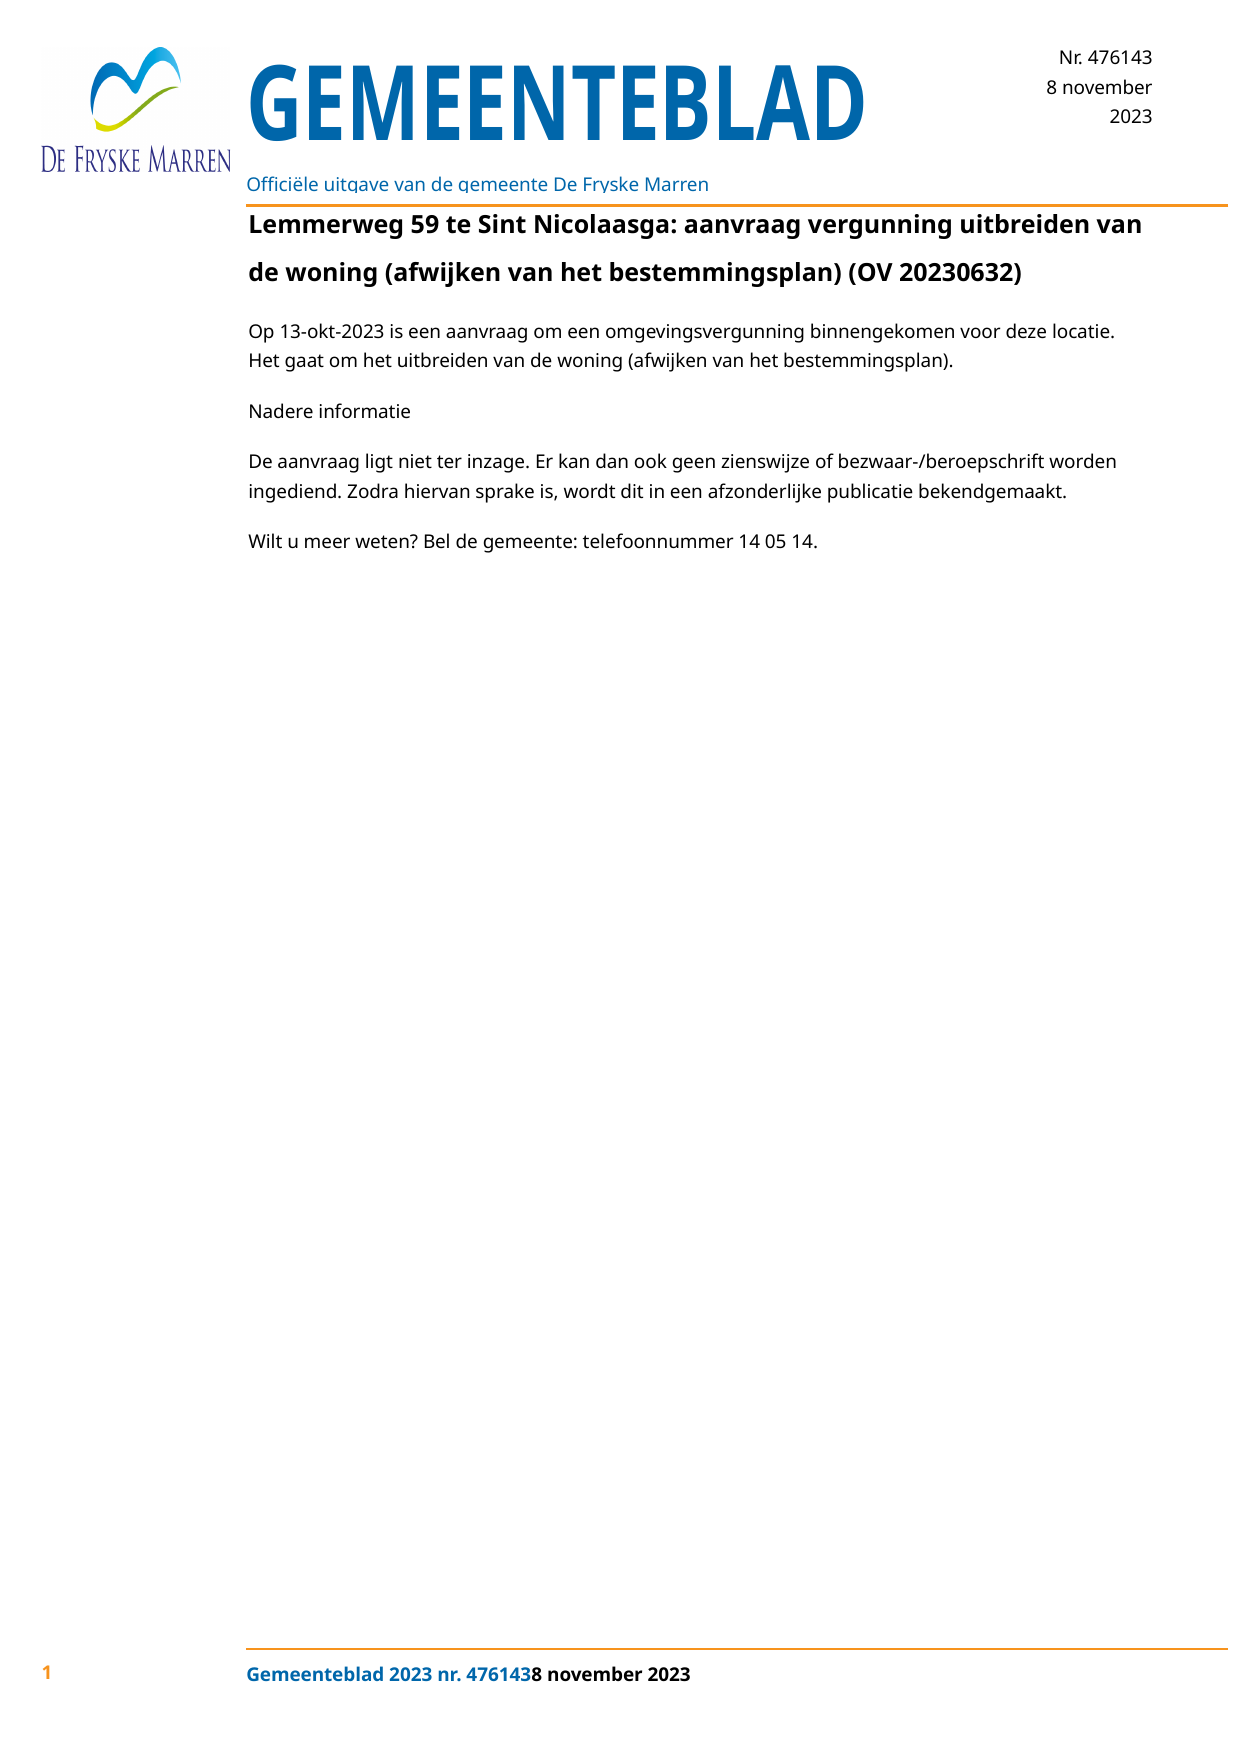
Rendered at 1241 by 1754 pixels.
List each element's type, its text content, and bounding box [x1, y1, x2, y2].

text Nadere informatie [248, 398, 1152, 424]
text Lemmerweg 59 te Sint Nicolaasga: aanvraag vergunning uitbreiden van de woning (afwijken van het bestemmingsplan) (OV 20230632) [248, 207, 1152, 288]
picture [41, 47, 231, 172]
text Wilt u meer weten? Bel de gemeente: telefoonnummer 14 05 14. [248, 528, 1152, 554]
text De aanvraag ligt niet ter inzage. Er kan dan ook geen zienswijze of bezwaar-/beroepschrift worden ingediend. Zodra hiervan sprake is, wordt dit in een afzonderlijke publicatie bekendgemaakt. [248, 448, 1152, 504]
text Op 13-okt-2023 is een aanvraag om een omgevingsvergunning binnengekomen voor deze locatie. Het gaat om het uitbreiden van de woning (afwijken van het bestemmingsplan). [248, 318, 1152, 373]
